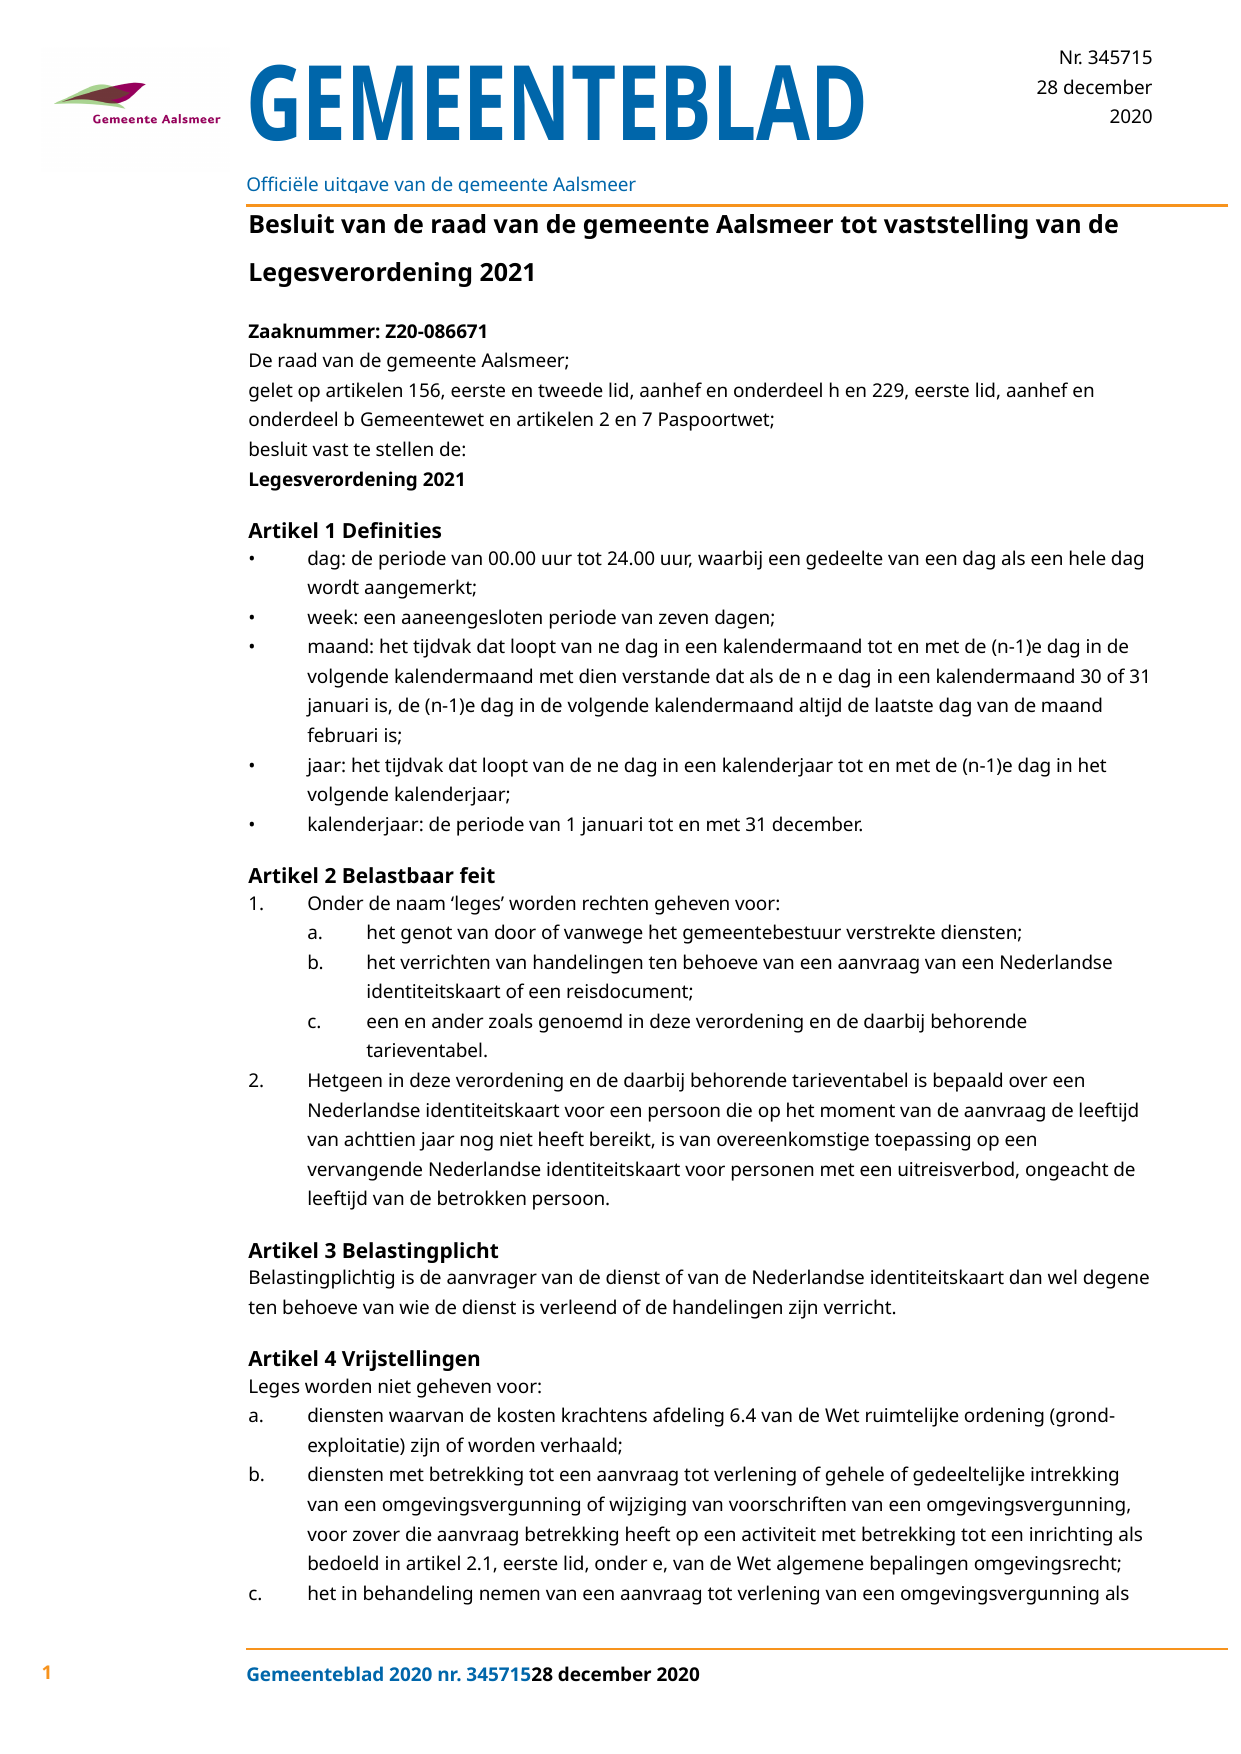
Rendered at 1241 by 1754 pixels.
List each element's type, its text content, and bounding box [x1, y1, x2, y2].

text De raad van de gemeente Aalsmeer; [248, 347, 1152, 373]
text besluit vast te stellen de: [248, 436, 1152, 462]
list Hetgeen in deze verordening en de daarbij behorende tarieventabel is bepaald over een Nederlandse identiteitskaart voor een persoon die op het moment van de aanvraag de leeftijd van achttien jaar nog niet heeft bereikt, is van overeenkomstige toepassing op een vervangende Nederlandse identiteitskaart voor personen met een uitreisverbod, ongeacht de leeftijd van de betrokken persoon. [248, 1067, 1152, 1211]
list week: een aaneengesloten periode van zeven dagen; [248, 604, 1152, 629]
list het genot van door of vanwege het gemeentebestuur verstrekte diensten; [307, 919, 1152, 945]
list het verrichten van handelingen ten behoeve van een aanvraag van een Nederlandse identiteitskaart of een reisdocument; [307, 949, 1152, 1004]
list kalenderjaar: de periode van 1 januari tot en met 31 december. [248, 811, 1152, 837]
list diensten met betrekking tot een aanvraag tot verlening of gehele of gedeeltelijke intrekking van een omgevingsvergunning of wijziging van voorschriften van een omgevingsvergunning, voor zover die aanvraag betrekking heeft op een activiteit met betrekking tot een inrichting als bedoeld in artikel 2.1, eerste lid, onder e, van de Wet algemene bepalingen omgevingsrecht; [248, 1462, 1152, 1576]
text Besluit van de raad van de gemeente Aalsmeer tot vaststelling van de Legesverordening 2021 [248, 207, 1152, 288]
list diensten waarvan de kosten krachtens afdeling 6.4 van de Wet ruimtelijke ordening (grond-exploitatie) zijn of worden verhaald; [248, 1402, 1152, 1458]
text Artikel 4 Vrijstellingen [248, 1344, 1152, 1373]
text Artikel 1 Definities [248, 516, 1152, 545]
text Legesverordening 2021 [248, 466, 1152, 492]
picture [41, 47, 231, 172]
text Zaaknummer: Z20-086671 [248, 318, 1152, 344]
text gelet op artikelen 156, eerste en tweede lid, aanhef en onderdeel h en 229, eerste lid, aanhef en onderdeel b Gemeentewet en artikelen 2 en 7 Paspoortwet; [248, 377, 1152, 432]
list een en ander zoals genoemd in deze verordening en de daarbij behorende tarieventabel. [307, 1008, 1152, 1063]
list jaar: het tijdvak dat loopt van de ne dag in een kalenderjaar tot en met de (n-1)e dag in het volgende kalenderjaar; [248, 752, 1152, 807]
text Belastingplichtig is de aanvrager van de dienst of van de Nederlandse identiteitskaart dan wel degene ten behoeve van wie de dienst is verleend of de handelingen zijn verricht. [248, 1264, 1152, 1320]
list dag: de periode van 00.00 uur tot 24.00 uur, waarbij een gedeelte van een dag als een hele dag wordt aangemerkt; [248, 545, 1152, 600]
text Artikel 3 Belastingplicht [248, 1236, 1152, 1264]
list het in behandeling nemen van een aanvraag tot verlening van een omgevingsvergunning als [248, 1580, 1152, 1606]
list maand: het tijdvak dat loopt van ne dag in een kalendermaand tot en met de (n-1)e dag in de volgende kalendermaand met dien verstande dat als de n e dag in een kalendermaand 30 of 31 januari is, de (n-1)e dag in de volgende kalendermaand altijd de laatste dag van de maand februari is; [248, 633, 1152, 748]
text Artikel 2 Belastbaar feit [248, 861, 1152, 890]
list Onder de naam ‘leges’ worden rechten geheven voor: [248, 890, 1152, 916]
text Leges worden niet geheven voor: [248, 1373, 1152, 1399]
